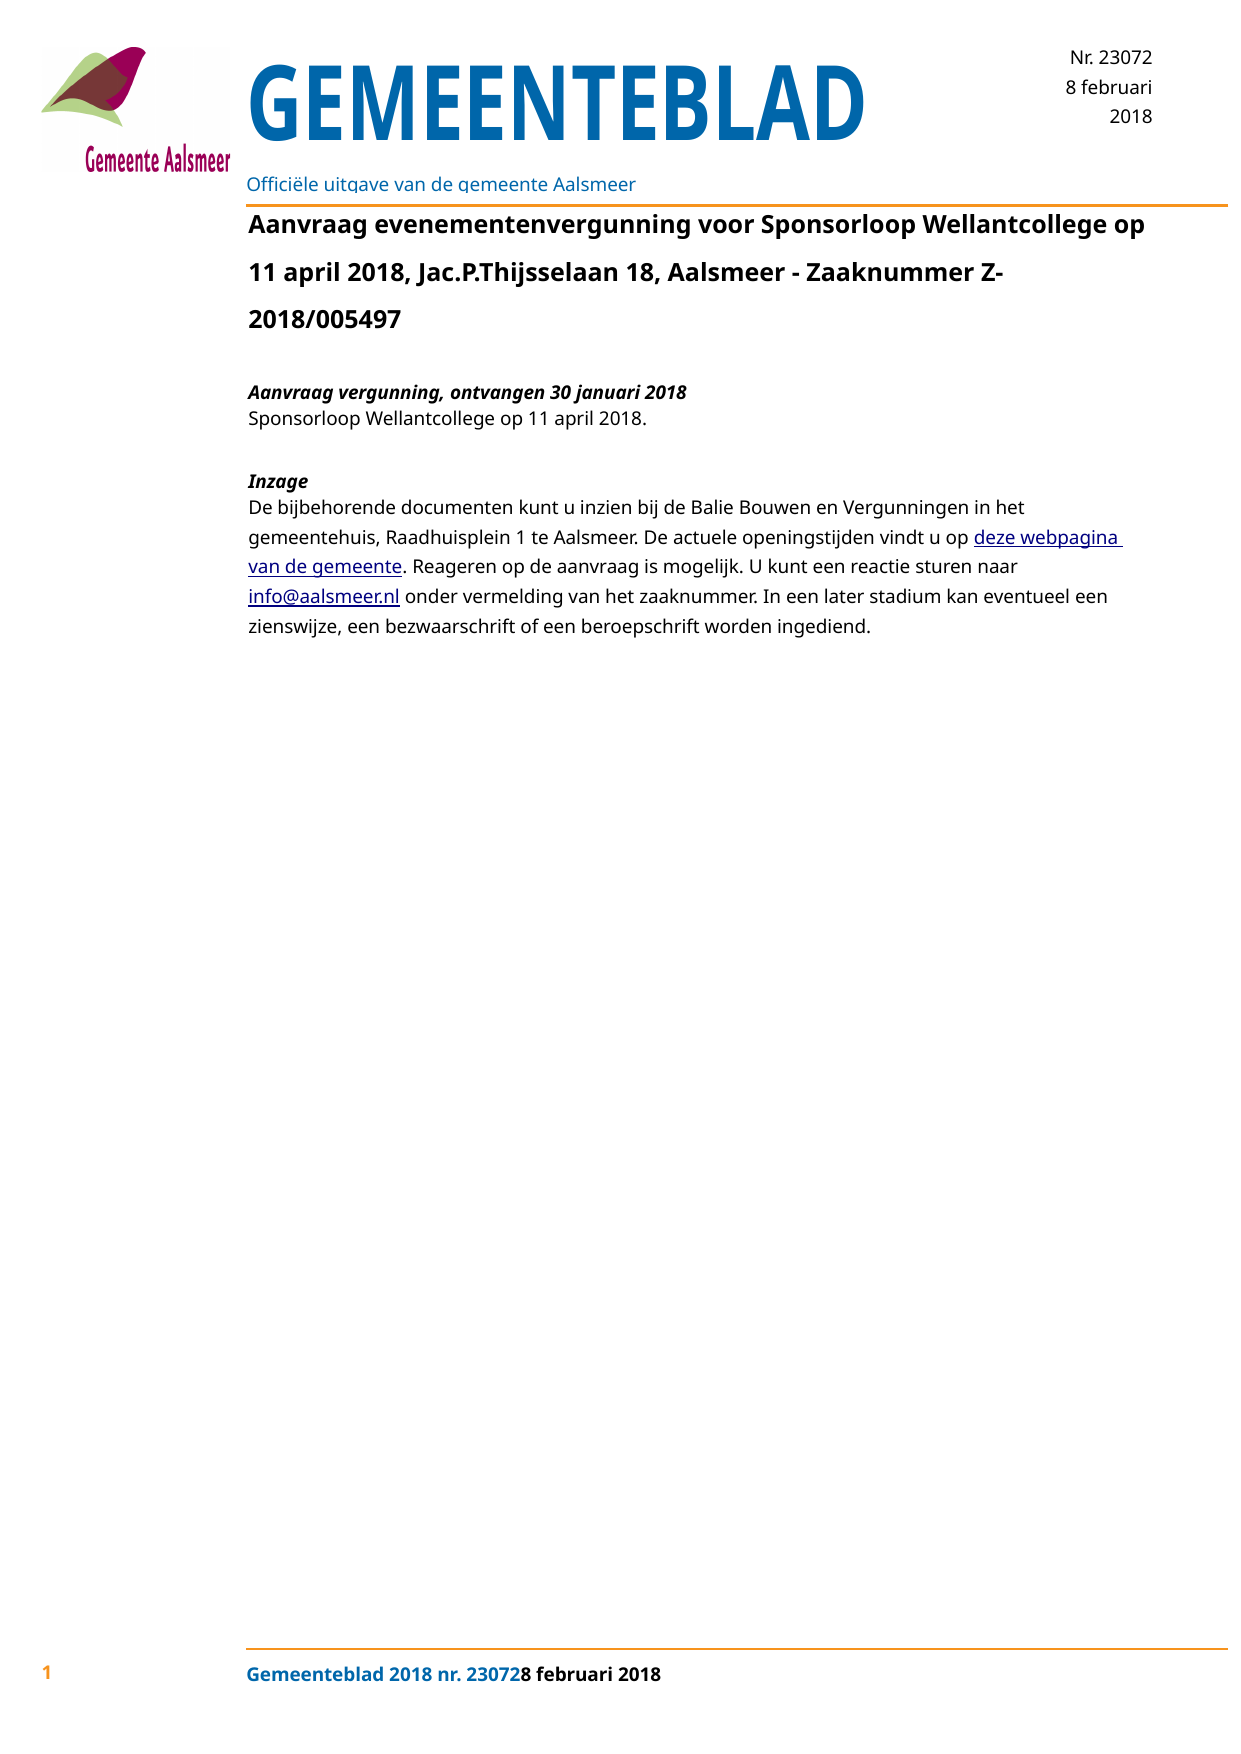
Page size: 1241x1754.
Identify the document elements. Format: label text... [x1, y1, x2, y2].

text Aanvraag vergunning, ontvangen 30 januari 2018 [248, 379, 1152, 405]
text De bijbehorende documenten kunt u inzien bij de Balie Bouwen en Vergunningen in het gemeentehuis, Raadhuisplein 1 te Aalsmeer. De actuele openingstijden vindt u op deze webpagina van de gemeente. Reageren op de aanvraag is mogelijk. U kunt een reactie sturen naar info@aalsmeer.nl onder vermelding van het zaaknummer. In een later stadium kan eventueel een zienswijze, een bezwaarschrift of een beroepschrift worden ingediend. [248, 494, 1152, 638]
text Sponsorloop Wellantcollege op 11 april 2018. [248, 405, 1152, 431]
picture [41, 47, 231, 172]
text Inzage [248, 469, 1152, 494]
text Aanvraag evenementenvergunning voor Sponsorloop Wellantcollege op 11 april 2018, Jac.P.Thijsselaan 18, Aalsmeer - Zaaknummer Z-2018/005497 [248, 207, 1152, 336]
text ​ [248, 663, 1152, 689]
